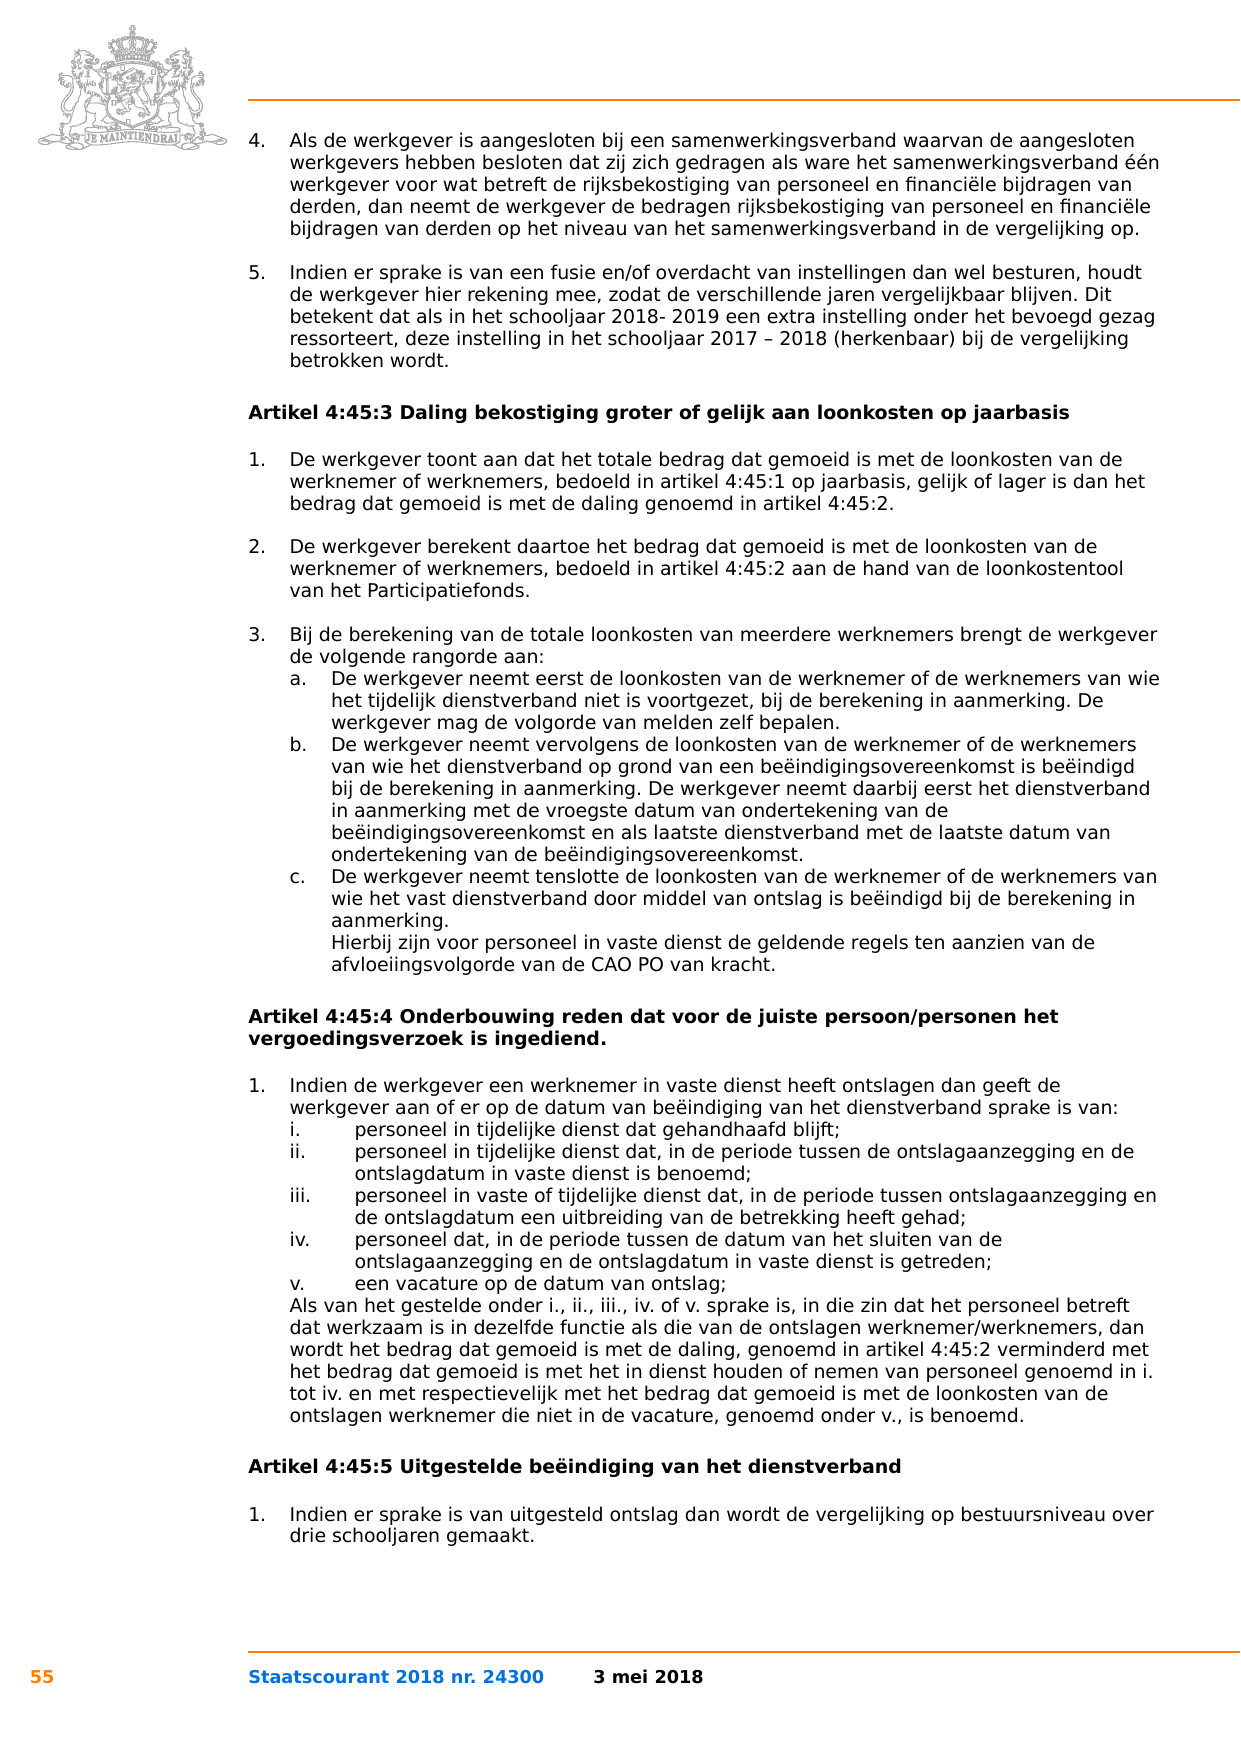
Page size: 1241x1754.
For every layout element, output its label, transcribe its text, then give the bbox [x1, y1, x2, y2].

subtitle Artikel 4:45:4 Onderbouwing reden dat voor de juiste persoon/personen het vergoedingsverzoek is ingediend. [248, 1006, 1163, 1050]
text 5. Indien er sprake is van een fusie en/of overdacht van instellingen dan wel besturen, houdt de werkgever hier rekening mee, zodat de verschillende jaren vergelijkbaar blijven. Dit betekent dat als in het schooljaar 2018- 2019 een extra instelling onder het bevoegd gezag ressorteert, deze instelling in het schooljaar 2017 – 2018 (herkenbaar) bij de vergelijking betrokken wordt. [248, 262, 1163, 372]
text 2. De werkgever berekent daartoe het bedrag dat gemoeid is met de loonkosten van de werknemer of werknemers, bedoeld in artikel 4:45:2 aan de hand van de loonkostentool van het Participatiefonds. [248, 536, 1163, 602]
text b. De werkgever neemt vervolgens de loonkosten van de werknemer of de werknemers van wie het dienstverband op grond van een beëindigingsovereenkomst is beëindigd bij de berekening in aanmerking. De werkgever neemt daarbij eerst het dienstverband in aanmerking met de vroegste datum van ondertekening van de beëindigingsovereenkomst en als laatste dienstverband met de laatste datum van ondertekening van de beëindigingsovereenkomst. [289, 734, 1163, 866]
picture [38, 25, 227, 150]
text i. personeel in tijdelijke dienst dat gehandhaafd blijft; [289, 1119, 1163, 1141]
text 1. Indien de werkgever een werknemer in vaste dienst heeft ontslagen dan geeft de werkgever aan of er op de datum van beëindiging van het dienstverband sprake is van: [248, 1075, 1163, 1119]
text ii. personeel in tijdelijke dienst dat, in de periode tussen de ontslagaanzegging en de ontslagdatum in vaste dienst is benoemd; [289, 1141, 1163, 1185]
text a. De werkgever neemt eerst de loonkosten van de werknemer of de werknemers van wie het tijdelijk dienstverband niet is voortgezet, bij de berekening in aanmerking. De werkgever mag de volgorde van melden zelf bepalen. [289, 668, 1163, 734]
text 1. Indien er sprake is van uitgesteld ontslag dan wordt de vergelijking op bestuursniveau over drie schooljaren gemaakt. [248, 1503, 1163, 1547]
text v. een vacature op de datum van ontslag; [289, 1273, 1163, 1294]
text iii. personeel in vaste of tijdelijke dienst dat, in de periode tussen ontslagaanzegging en de ontslagdatum een uitbreiding van de betrekking heeft gehad; [289, 1185, 1163, 1229]
text iv. personeel dat, in de periode tussen de datum van het sluiten van de ontslagaanzegging en de ontslagdatum in vaste dienst is getreden; [289, 1229, 1163, 1273]
text Als van het gestelde onder i., ii., iii., iv. of v. sprake is, in die zin dat het personeel betreft dat werkzaam is in dezelfde functie als die van de ontslagen werknemer/werknemers, dan wordt het bedrag dat gemoeid is met de daling, genoemd in artikel 4:45:2 verminderd met het bedrag dat gemoeid is met het in dienst houden of nemen van personeel genoemd in i. tot iv. en met respectievelijk met het bedrag dat gemoeid is met de loonkosten van de ontslagen werknemer die niet in de vacature, genoemd onder v., is benoemd. [289, 1294, 1163, 1426]
text 4. Als de werkgever is aangesloten bij een samenwerkingsverband waarvan de aangesloten werkgevers hebben besloten dat zij zich gedragen als ware het samenwerkingsverband één werkgever voor wat betreft de rijksbekostiging van personeel en financiële bijdragen van derden, dan neemt de werkgever de bedragen rijksbekostiging van personeel en financiële bijdragen van derden op het niveau van het samenwerkingsverband in de vergelijking op. [248, 130, 1163, 240]
subtitle Artikel 4:45:3 Daling bekostiging groter of gelijk aan loonkosten op jaarbasis [248, 402, 1163, 423]
text 1. De werkgever toont aan dat het totale bedrag dat gemoeid is met de loonkosten van de werknemer of werknemers, bedoeld in artikel 4:45:1 op jaarbasis, gelijk of lager is dan het bedrag dat gemoeid is met de daling genoemd in artikel 4:45:2. [248, 448, 1163, 514]
subtitle Artikel 4:45:5 Uitgestelde beëindiging van het dienstverband [248, 1456, 1163, 1478]
text c. De werkgever neemt tenslotte de loonkosten van de werknemer of de werknemers van wie het vast dienstverband door middel van ontslag is beëindigd bij de berekening in aanmerking. [289, 866, 1163, 932]
text Hierbij zijn voor personeel in vaste dienst de geldende regels ten aanzien van de afvloeiingsvolgorde van de CAO PO van kracht. [331, 932, 1163, 976]
text 3. Bij de berekening van de totale loonkosten van meerdere werknemers brengt de werkgever de volgende rangorde aan: [248, 624, 1163, 668]
